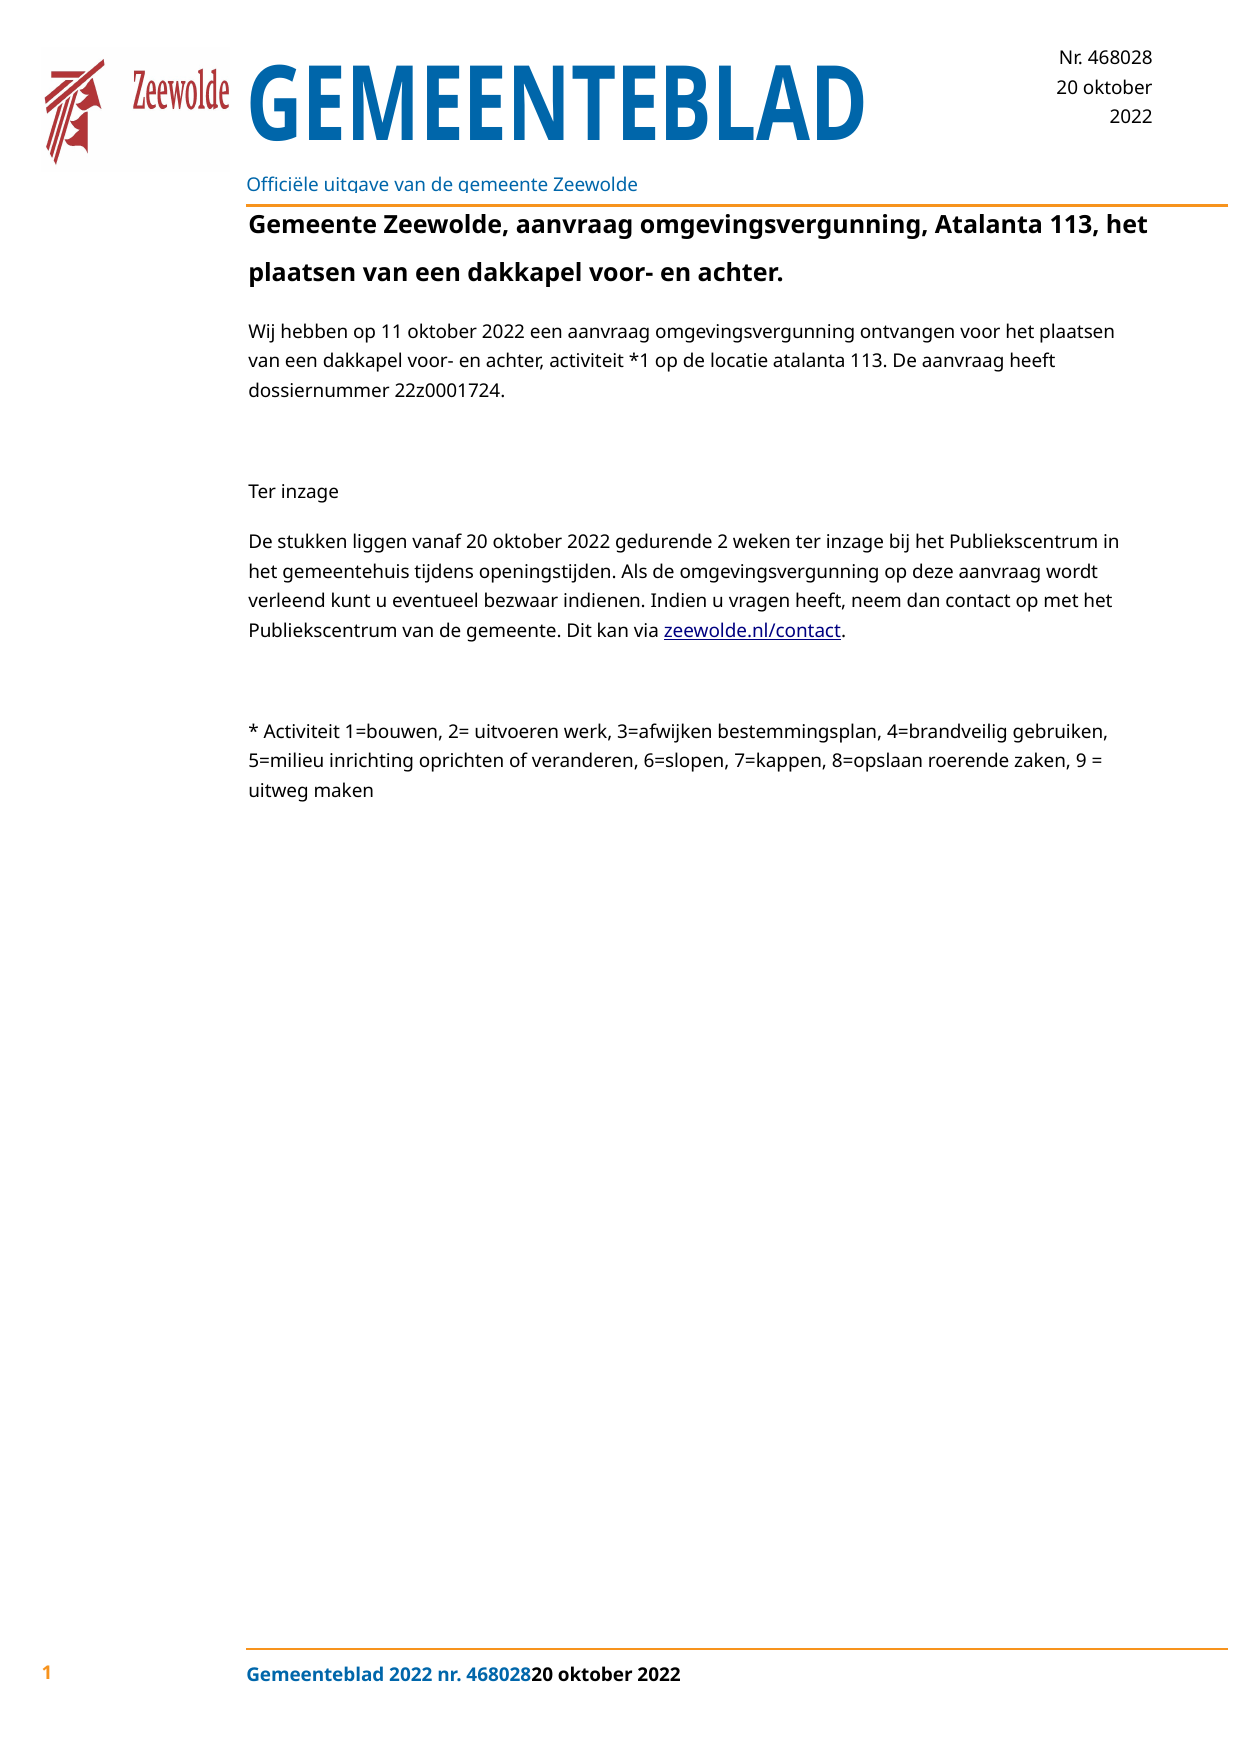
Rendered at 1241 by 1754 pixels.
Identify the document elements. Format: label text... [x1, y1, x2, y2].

text De stukken liggen vanaf 20 oktober 2022 gedurende 2 weken ter inzage bij het Publiekscentrum in het gemeentehuis tijdens openingstijden. Als de omgevingsvergunning op deze aanvraag wordt verleend kunt u eventueel bezwaar indienen. Indien u vragen heeft, neem dan contact op met het Publiekscentrum van de gemeente. Dit kan via zeewolde.nl/contact. [248, 528, 1152, 643]
text Gemeente Zeewolde, aanvraag omgevingsvergunning, Atalanta 113, het plaatsen van een dakkapel voor- en achter. [248, 207, 1152, 288]
text * Activiteit 1=bouwen, 2= uitvoeren werk, 3=afwijken bestemmingsplan, 4=brandveilig gebruiken, 5=milieu inrichting oprichten of veranderen, 6=slopen, 7=kappen, 8=opslaan roerende zaken, 9 = uitweg maken [248, 718, 1152, 803]
text Wij hebben op 11 oktober 2022 een aanvraag omgevingsvergunning ontvangen voor het plaatsen van een dakkapel voor- en achter, activiteit *1 op de locatie atalanta 113. De aanvraag heeft dossiernummer 22z0001724. [248, 318, 1152, 403]
picture [41, 47, 231, 172]
text Ter inzage [248, 478, 1152, 504]
